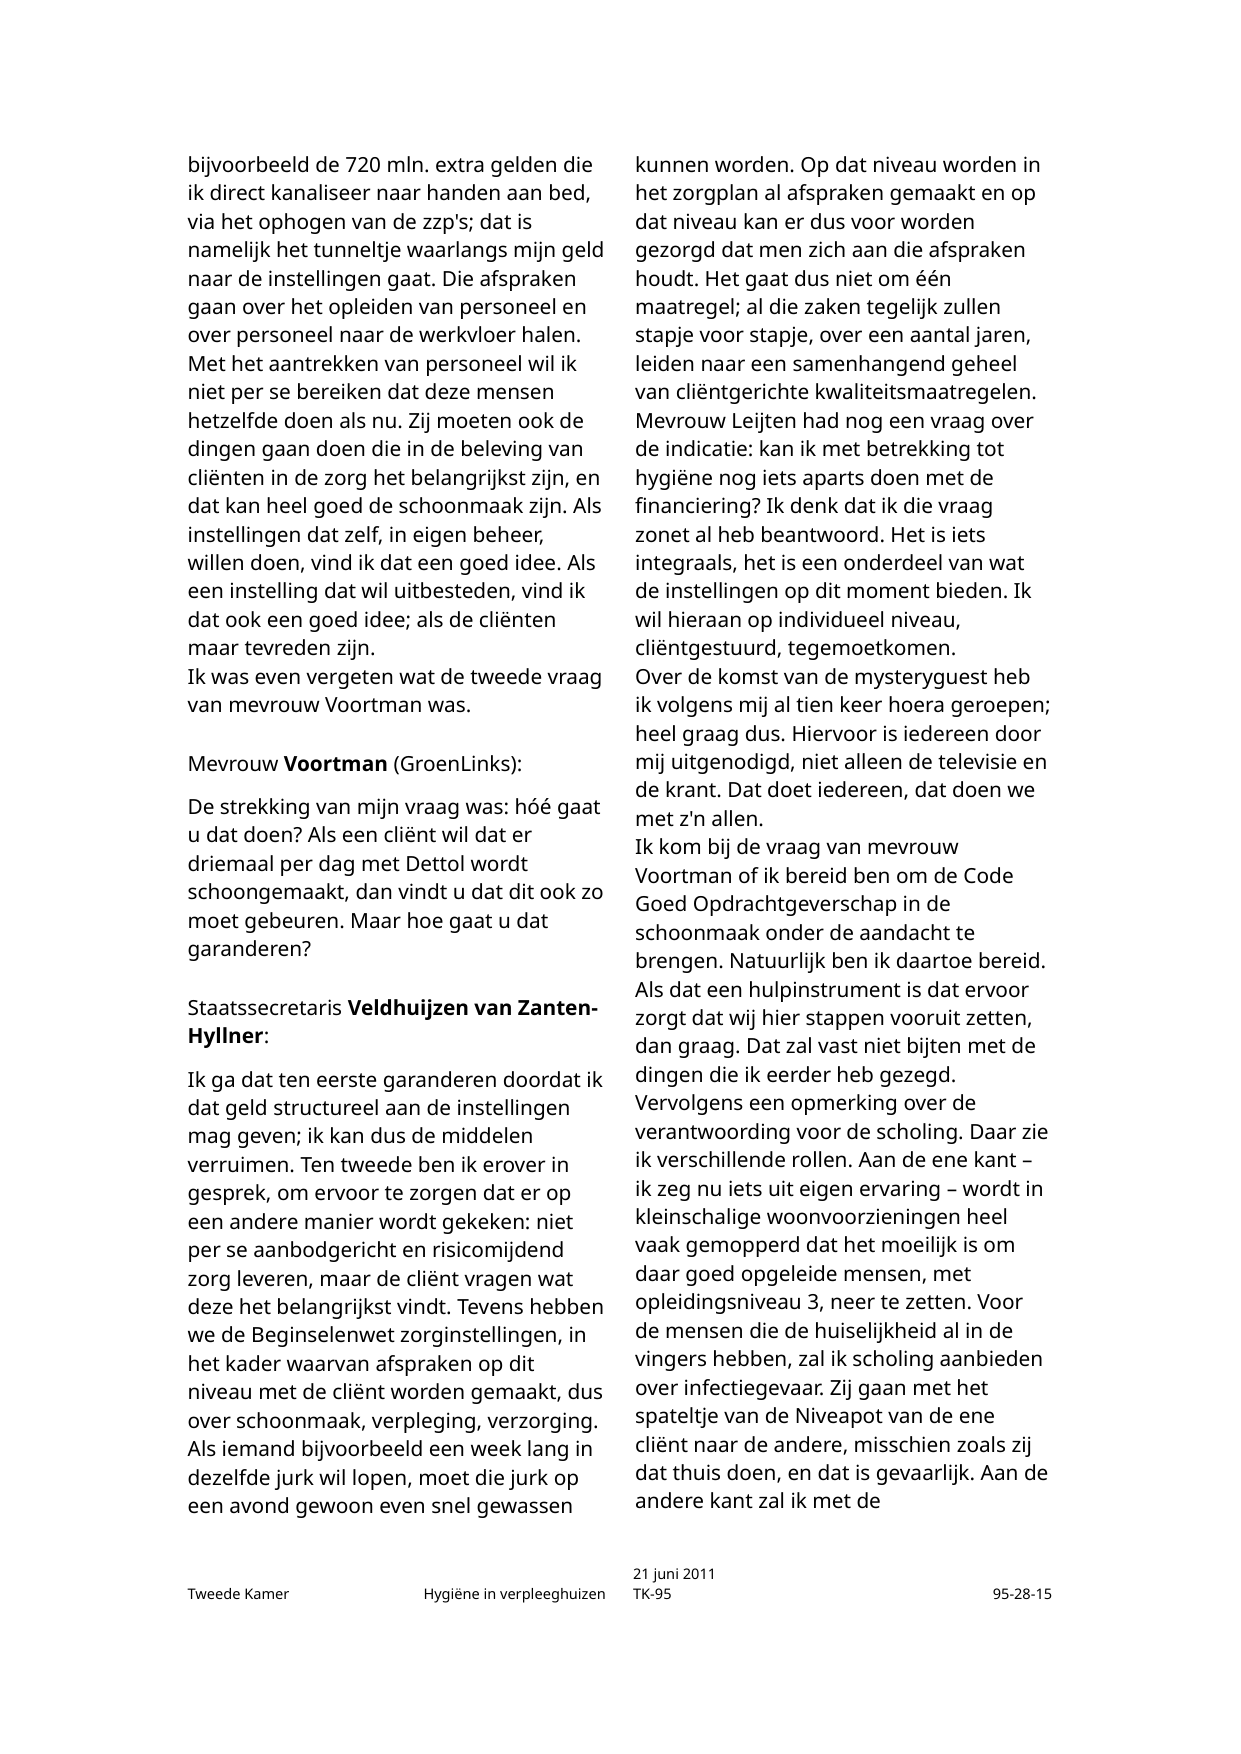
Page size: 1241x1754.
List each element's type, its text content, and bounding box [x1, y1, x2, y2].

text Mevrouw Leijten had nog een vraag over de indicatie: kan ik met betrekking tot hygiëne nog iets aparts doen met de financiering? Ik denk dat ik die vraag zonet al heb beantwoord. Het is iets integraals, het is een onderdeel van wat de instellingen op dit moment bieden. Ik wil hieraan op individueel niveau, cliëntgestuurd, tegemoetkomen. [635, 406, 1053, 662]
text Ik kom bij de vraag van mevrouw Voortman of ik bereid ben om de Code Goed Opdrachtgeverschap in de schoonmaak onder de aandacht te brengen. Natuurlijk ben ik daartoe bereid. Als dat een hulpinstrument is dat ervoor zorgt dat wij hier stappen vooruit zetten, dan graag. Dat zal vast niet bijten met de dingen die ik eerder heb gezegd. [635, 832, 1053, 1088]
text Mevrouw Voortman (GroenLinks): [187, 749, 605, 777]
text Ik was even vergeten wat de tweede vraag van mevrouw Voortman was. [187, 662, 605, 719]
text kunnen worden. Op dat niveau worden in het zorgplan al afspraken gemaakt en op dat niveau kan er dus voor worden gezorgd dat men zich aan die afspraken houdt. Het gaat dus niet om één maatregel; al die zaken tegelijk zullen stapje voor stapje, over een aantal jaren, leiden naar een samenhangend geheel van cliëntgerichte kwaliteitsmaatregelen. [635, 150, 1053, 406]
text De strekking van mijn vraag was: hóé gaat u dat doen? Als een cliënt wil dat er driemaal per dag met Dettol wordt schoongemaakt, dan vindt u dat dit ook zo moet gebeuren. Maar hoe gaat u dat garanderen? [187, 792, 605, 963]
text Ik ga dat ten eerste garanderen doordat ik dat geld structureel aan de instellingen mag geven; ik kan dus de middelen verruimen. Ten tweede ben ik erover in gesprek, om ervoor te zorgen dat er op een andere manier wordt gekeken: niet per se aanbodgericht en risicomijdend zorg leveren, maar de cliënt vragen wat deze het belangrijkst vindt. Tevens hebben we de Beginselenwet zorginstellingen, in het kader waarvan afspraken op dit niveau met de cliënt worden gemaakt, dus over schoonmaak, verpleging, verzorging. Als iemand bijvoorbeeld een week lang in dezelfde jurk wil lopen, moet die jurk op een avond gewoon even snel gewassen [187, 1065, 605, 1520]
text Over de komst van de mysteryguest heb ik volgens mij al tien keer hoera geroepen; heel graag dus. Hiervoor is iedereen door mij uitgenodigd, niet alleen de televisie en de krant. Dat doet iedereen, dat doen we met z'n allen. [635, 662, 1053, 832]
text bijvoorbeeld de 720 mln. extra gelden die ik direct kanaliseer naar handen aan bed, via het ophogen van de zzp's; dat is namelijk het tunneltje waarlangs mijn geld naar de instellingen gaat. Die afspraken gaan over het opleiden van personeel en over personeel naar de werkvloer halen. Met het aantrekken van personeel wil ik niet per se bereiken dat deze mensen hetzelfde doen als nu. Zij moeten ook de dingen gaan doen die in de beleving van cliënten in de zorg het belangrijkst zijn, en dat kan heel goed de schoonmaak zijn. Als instellingen dat zelf, in eigen beheer, willen doen, vind ik dat een goed idee. Als een instelling dat wil uitbesteden, vind ik dat ook een goed idee; als de cliënten maar tevreden zijn. [187, 150, 605, 662]
text Vervolgens een opmerking over de verantwoording voor de scholing. Daar zie ik verschillende rollen. Aan de ene kant – ik zeg nu iets uit eigen ervaring – wordt in kleinschalige woonvoorzieningen heel vaak gemopperd dat het moeilijk is om daar goed opgeleide mensen, met opleidingsniveau 3, neer te zetten. Voor de mensen die de huiselijkheid al in de vingers hebben, zal ik scholing aanbieden over infectiegevaar. Zij gaan met het spateltje van de Niveapot van de ene cliënt naar de andere, misschien zoals zij dat thuis doen, en dat is gevaarlijk. Aan de andere kant zal ik met de [635, 1088, 1053, 1515]
text Staatssecretaris Veldhuijzen van Zanten-Hyllner: [187, 993, 605, 1050]
